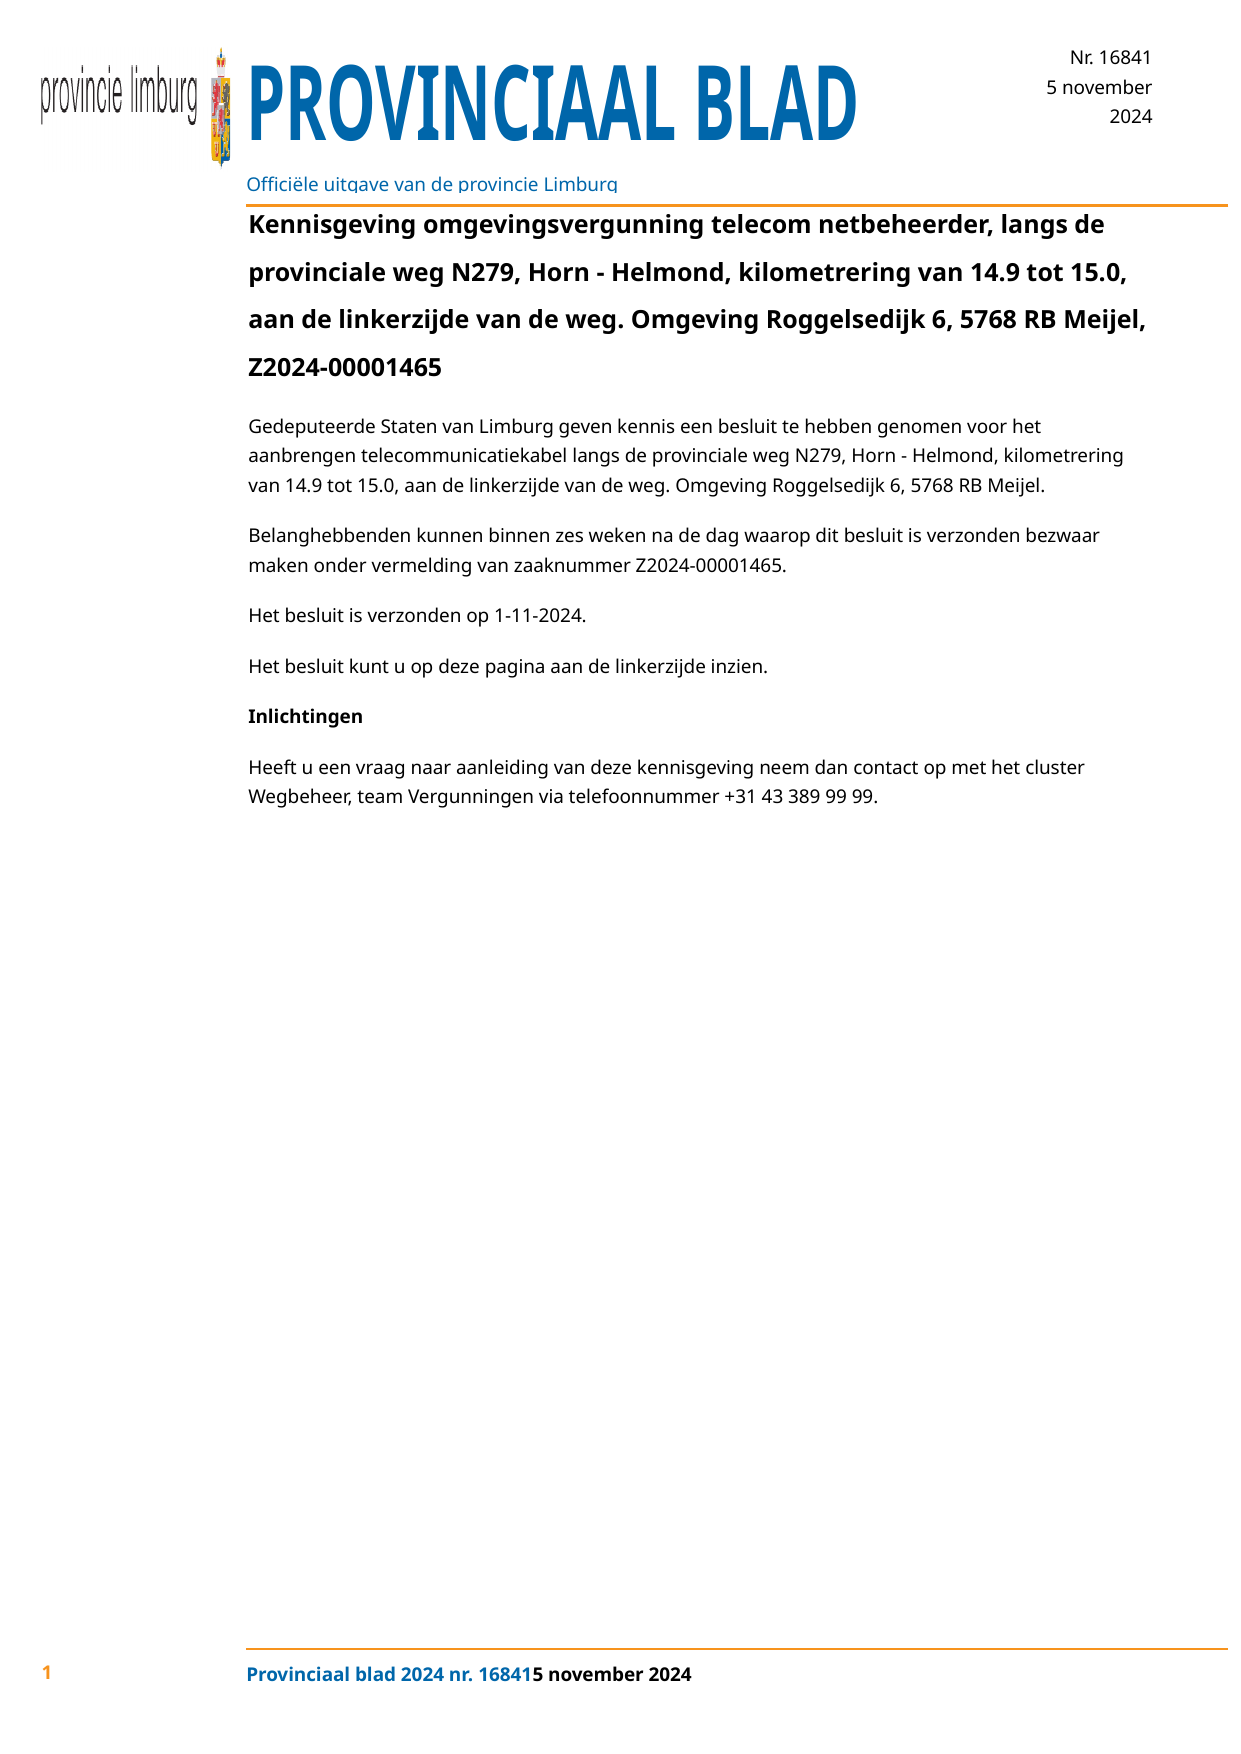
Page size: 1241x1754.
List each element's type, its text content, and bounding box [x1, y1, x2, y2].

text Gedeputeerde Staten van Limburg geven kennis een besluit te hebben genomen voor het aanbrengen telecommunicatiekabel langs de provinciale weg N279, Horn - Helmond, kilometrering van 14.9 tot 15.0, aan de linkerzijde van de weg. Omgeving Roggelsedijk 6, 5768 RB Meijel. [248, 413, 1152, 498]
text Kennisgeving omgevingsvergunning telecom netbeheerder, langs de provinciale weg N279, Horn - Helmond, kilometrering van 14.9 tot 15.0, aan de linkerzijde van de weg. Omgeving Roggelsedijk 6, 5768 RB Meijel, Z2024-00001465 [248, 207, 1152, 384]
text Het besluit kunt u op deze pagina aan de linkerzijde inzien. [248, 653, 1152, 679]
text Heeft u een vraag naar aanleiding van deze kennisgeving neem dan contact op met het cluster Wegbeheer, team Vergunningen via telefoonnummer +31 43 389 99 99. [248, 754, 1152, 809]
text Inlichtingen [248, 703, 1152, 729]
picture [41, 47, 231, 172]
text Het besluit is verzonden op 1-11-2024. [248, 603, 1152, 628]
text Belanghebbenden kunnen binnen zes weken na de dag waarop dit besluit is verzonden bezwaar maken onder vermelding van zaaknummer Z2024-00001465. [248, 523, 1152, 578]
